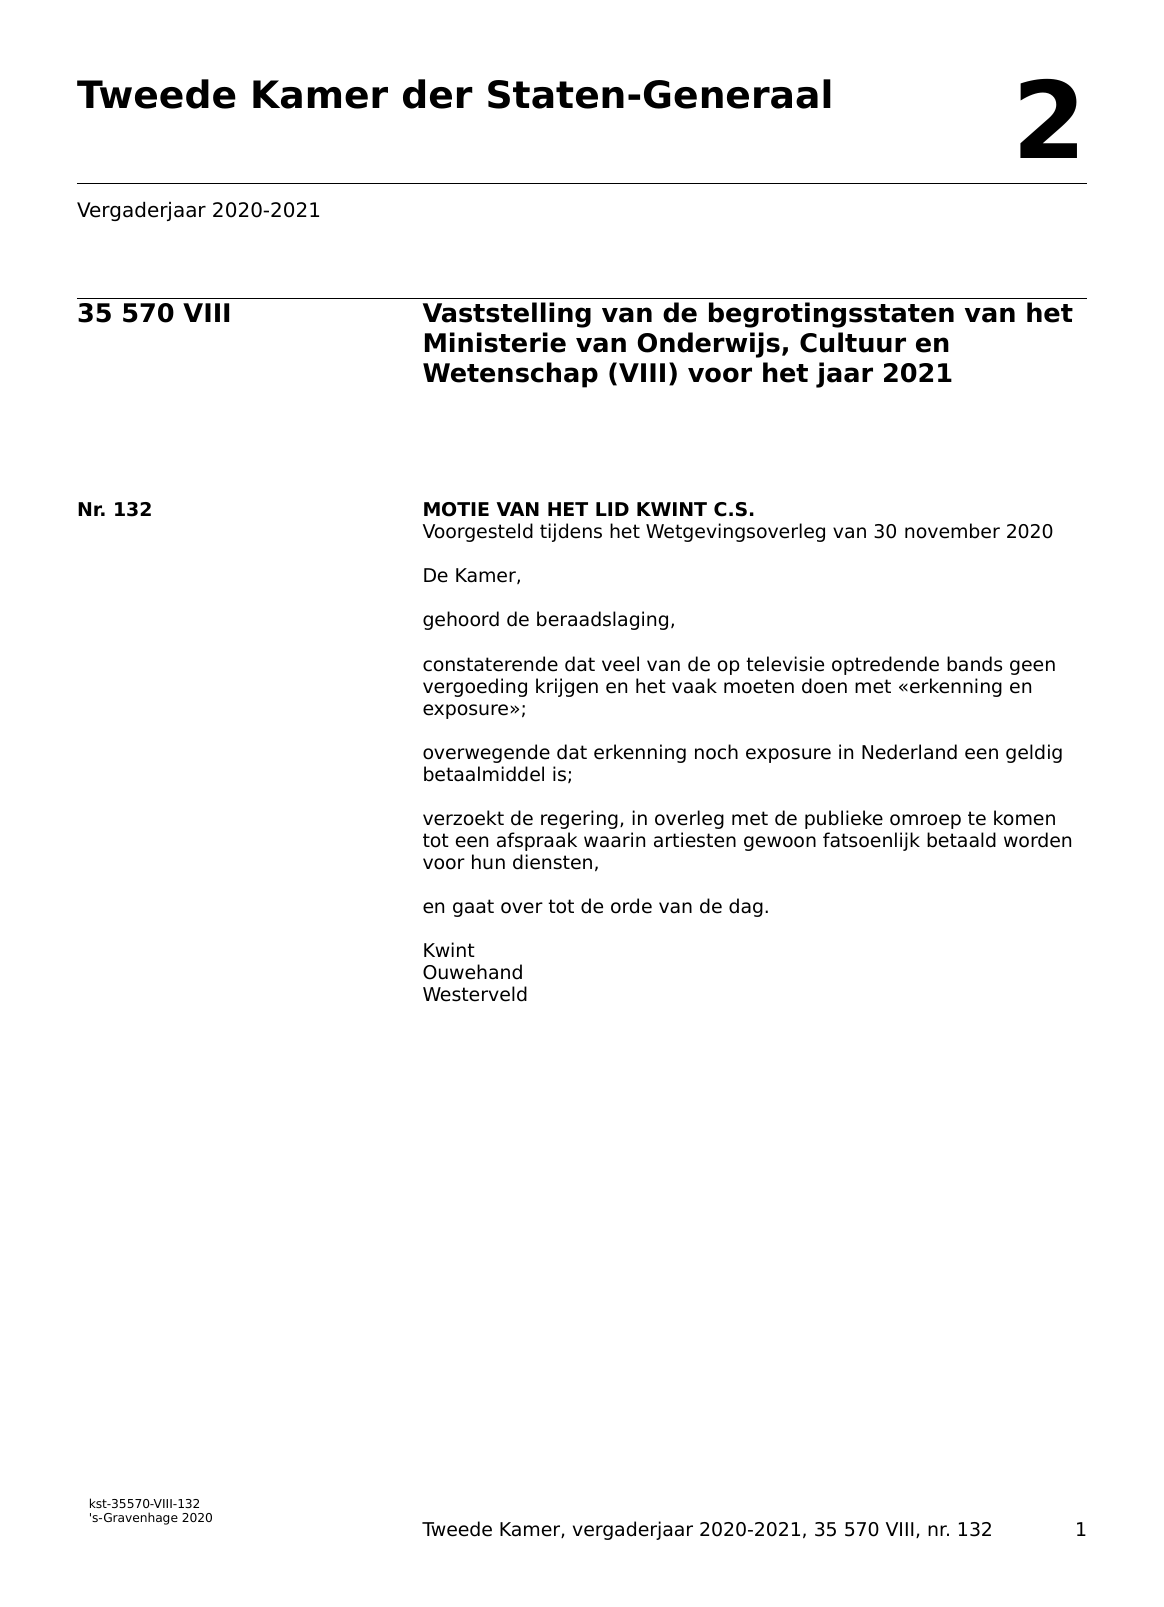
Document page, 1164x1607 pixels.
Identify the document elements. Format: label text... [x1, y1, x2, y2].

table_header 2 [886, 59, 1087, 183]
text overwegende dat erkenning noch exposure in Nederland een geldig betaalmiddel is; [422, 742, 1087, 786]
text kst-35570-VIII-132 [88, 1497, 323, 1511]
text constaterende dat veel van de op televisie optredende bands geen vergoeding krijgen en het vaak moeten doen met «erkenning en exposure»; [422, 653, 1087, 719]
text en gaat over tot de orde van de dag. [422, 896, 1087, 918]
text gehoord de beraadslaging, [422, 609, 1087, 631]
table_cell Vergaderjaar 2020-2021 [77, 184, 1087, 298]
text Westerveld [422, 984, 1087, 1006]
table_header Tweede Kamer der Staten-Generaal [77, 59, 886, 183]
text Voorgesteld tijdens het Wetgevingsoverleg van 30 november 2020 [422, 521, 1087, 543]
subtitle 35 570 VIII Vaststelling van de begrotingsstaten van het Ministerie van Onderwijs, Cultuur en Wetenschap (VIII) voor het jaar 2021 [77, 299, 1087, 388]
text De Kamer, [422, 565, 1087, 587]
text 's-Gravenhage 2020 [88, 1511, 323, 1525]
subtitle Nr. 132 MOTIE VAN HET LID KWINT C.S. [77, 499, 1087, 521]
text verzoekt de regering, in overleg met de publieke omroep te komen tot een afspraak waarin artiesten gewoon fatsoenlijk betaald worden voor hun diensten, [422, 808, 1087, 874]
text Kwint [422, 940, 1087, 962]
text Ouwehand [422, 962, 1087, 984]
